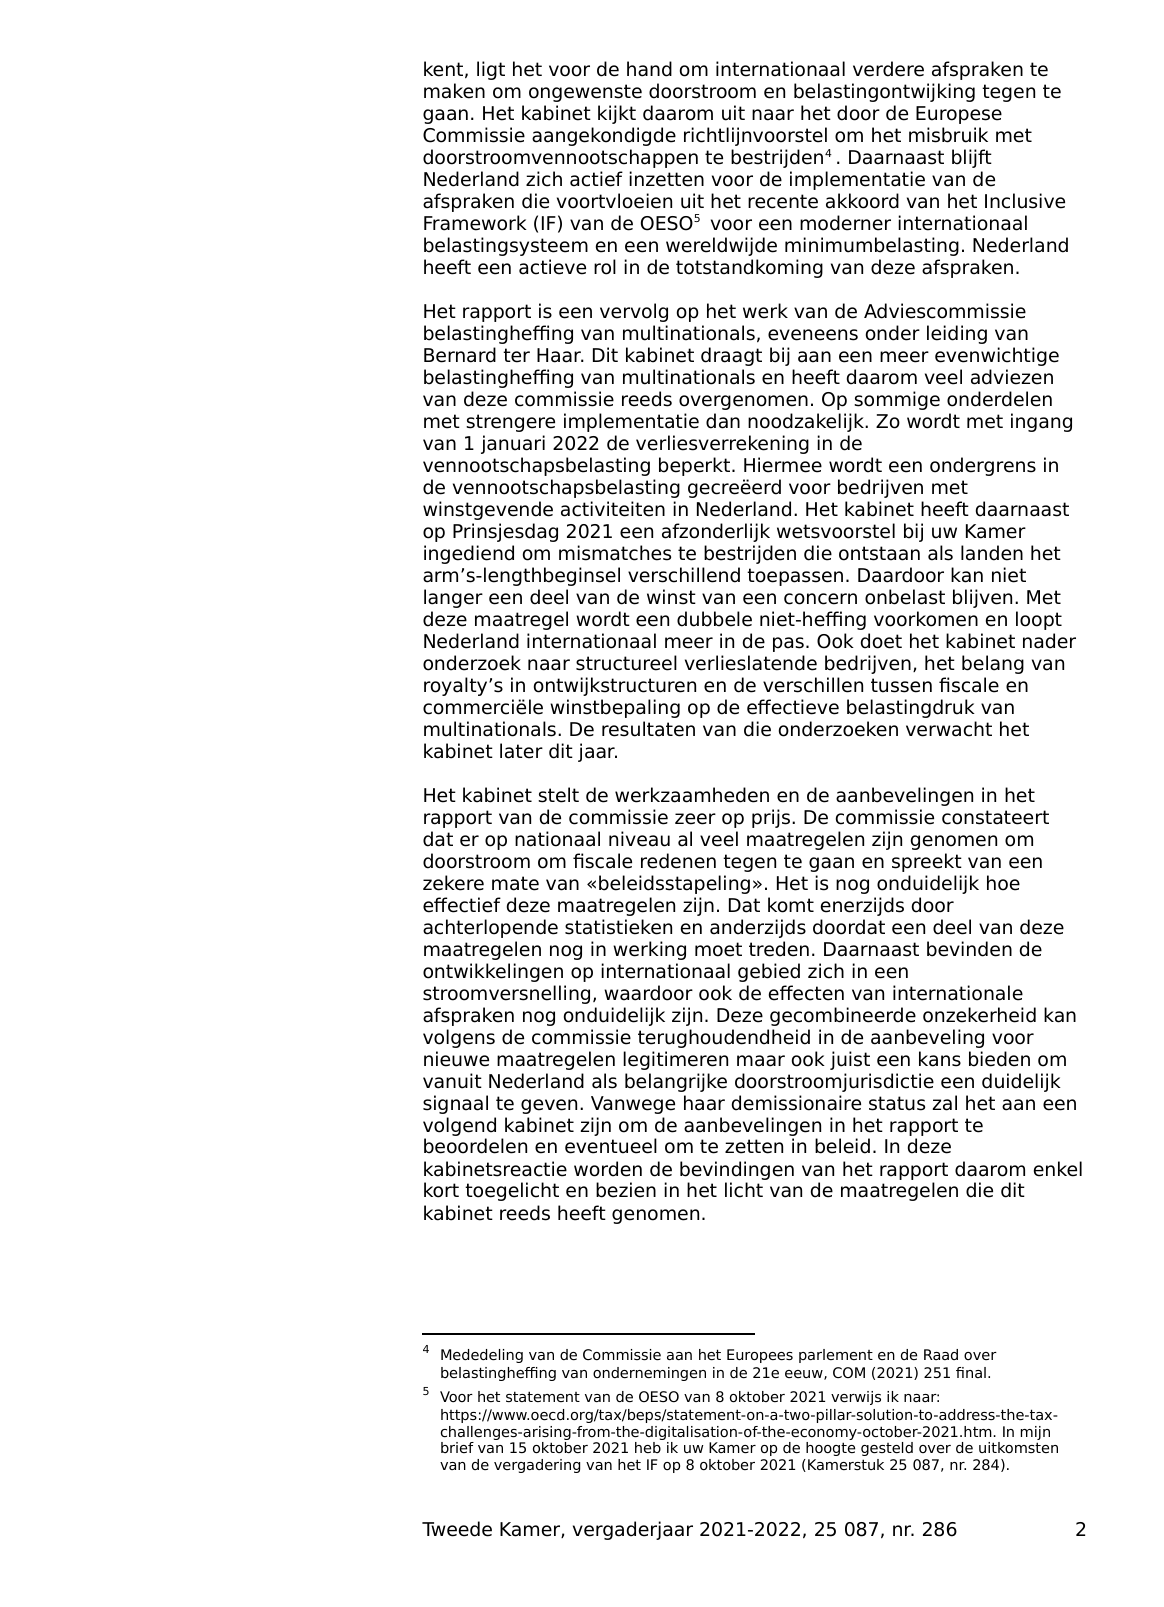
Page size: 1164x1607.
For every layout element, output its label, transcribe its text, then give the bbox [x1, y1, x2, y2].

text Mededeling van de Commissie aan het Europees parlement en de Raad over belastingheffing van ondernemingen in de 21e eeuw, COM (2021) 251 final. [422, 1343, 1087, 1382]
text Het rapport is een vervolg op het werk van de Adviescommissie belastingheffing van multinationals, eveneens onder leiding van Bernard ter Haar. Dit kabinet draagt bij aan een meer evenwichtige belastingheffing van multinationals en heeft daarom veel adviezen van deze commissie reeds overgenomen. Op sommige onderdelen met strengere implementatie dan noodzakelijk. Zo wordt met ingang van 1 januari 2022 de verliesverrekening in de vennootschapsbelasting beperkt. Hiermee wordt een ondergrens in de vennootschapsbelasting gecreëerd voor bedrijven met winstgevende activiteiten in Nederland. Het kabinet heeft daarnaast op Prinsjesdag 2021 een afzonderlijk wetsvoorstel bij uw Kamer ingediend om mismatches te bestrijden die ontstaan als landen het arm’s-lengthbeginsel verschillend toepassen. Daardoor kan niet langer een deel van de winst van een concern onbelast blijven. Met deze maatregel wordt een dubbele niet-heffing voorkomen en loopt Nederland internationaal meer in de pas. Ook doet het kabinet nader onderzoek naar structureel verlieslatende bedrijven, het belang van royalty’s in ontwijkstructuren en de verschillen tussen fiscale en commerciële winstbepaling op de effectieve belastingdruk van multinationals. De resultaten van die onderzoeken verwacht het kabinet later dit jaar. [422, 301, 1087, 763]
text Voor het statement van de OESO van 8 oktober 2021 verwijs ik naar: https://www.oecd.org/tax/beps/statement-on-a-two-pillar-solution-to-address-the-tax-challenges-arising-from-the-digitalisation-of-the-economy-october-2021.htm. In mijn brief van 15 oktober 2021 heb ik uw Kamer op de hoogte gesteld over de uitkomsten van de vergadering van het IF op 8 oktober 2021 (Kamerstuk 25 087, nr. 284). [422, 1385, 1087, 1474]
text Het kabinet stelt de werkzaamheden en de aanbevelingen in het rapport van de commissie zeer op prijs. De commissie constateert dat er op nationaal niveau al veel maatregelen zijn genomen om doorstroom om fiscale redenen tegen te gaan en spreekt van een zekere mate van «beleidsstapeling». Het is nog onduidelijk hoe effectief deze maatregelen zijn. Dat komt enerzijds door achterlopende statistieken en anderzijds doordat een deel van deze maatregelen nog in werking moet treden. Daarnaast bevinden de ontwikkelingen op internationaal gebied zich in een stroomversnelling, waardoor ook de effecten van internationale afspraken nog onduidelijk zijn. Deze gecombineerde onzekerheid kan volgens de commissie terughoudendheid in de aanbeveling voor nieuwe maatregelen legitimeren maar ook juist een kans bieden om vanuit Nederland als belangrijke doorstroomjurisdictie een duidelijk signaal te geven. Vanwege haar demissionaire status zal het aan een volgend kabinet zijn om de aanbevelingen in het rapport te beoordelen en eventueel om te zetten in beleid. In deze kabinetsreactie worden de bevindingen van het rapport daarom enkel kort toegelicht en bezien in het licht van de maatregelen die dit kabinet reeds heeft genomen. [422, 785, 1087, 1224]
text kent, ligt het voor de hand om internationaal verdere afspraken te maken om ongewenste doorstroom en belastingontwijking tegen te gaan. Het kabinet kijkt daarom uit naar het door de Europese Commissie aangekondigde richtlijnvoorstel om het misbruik met doorstroomvennootschappen te bestrijden. Daarnaast blijft Nederland zich actief inzetten voor de implementatie van de afspraken die voortvloeien uit het recente akkoord van het Inclusive Framework (IF) van de OESO voor een moderner internationaal belastingsysteem en een wereldwijde minimumbelasting. Nederland heeft een actieve rol in de totstandkoming van deze afspraken. [422, 59, 1087, 279]
